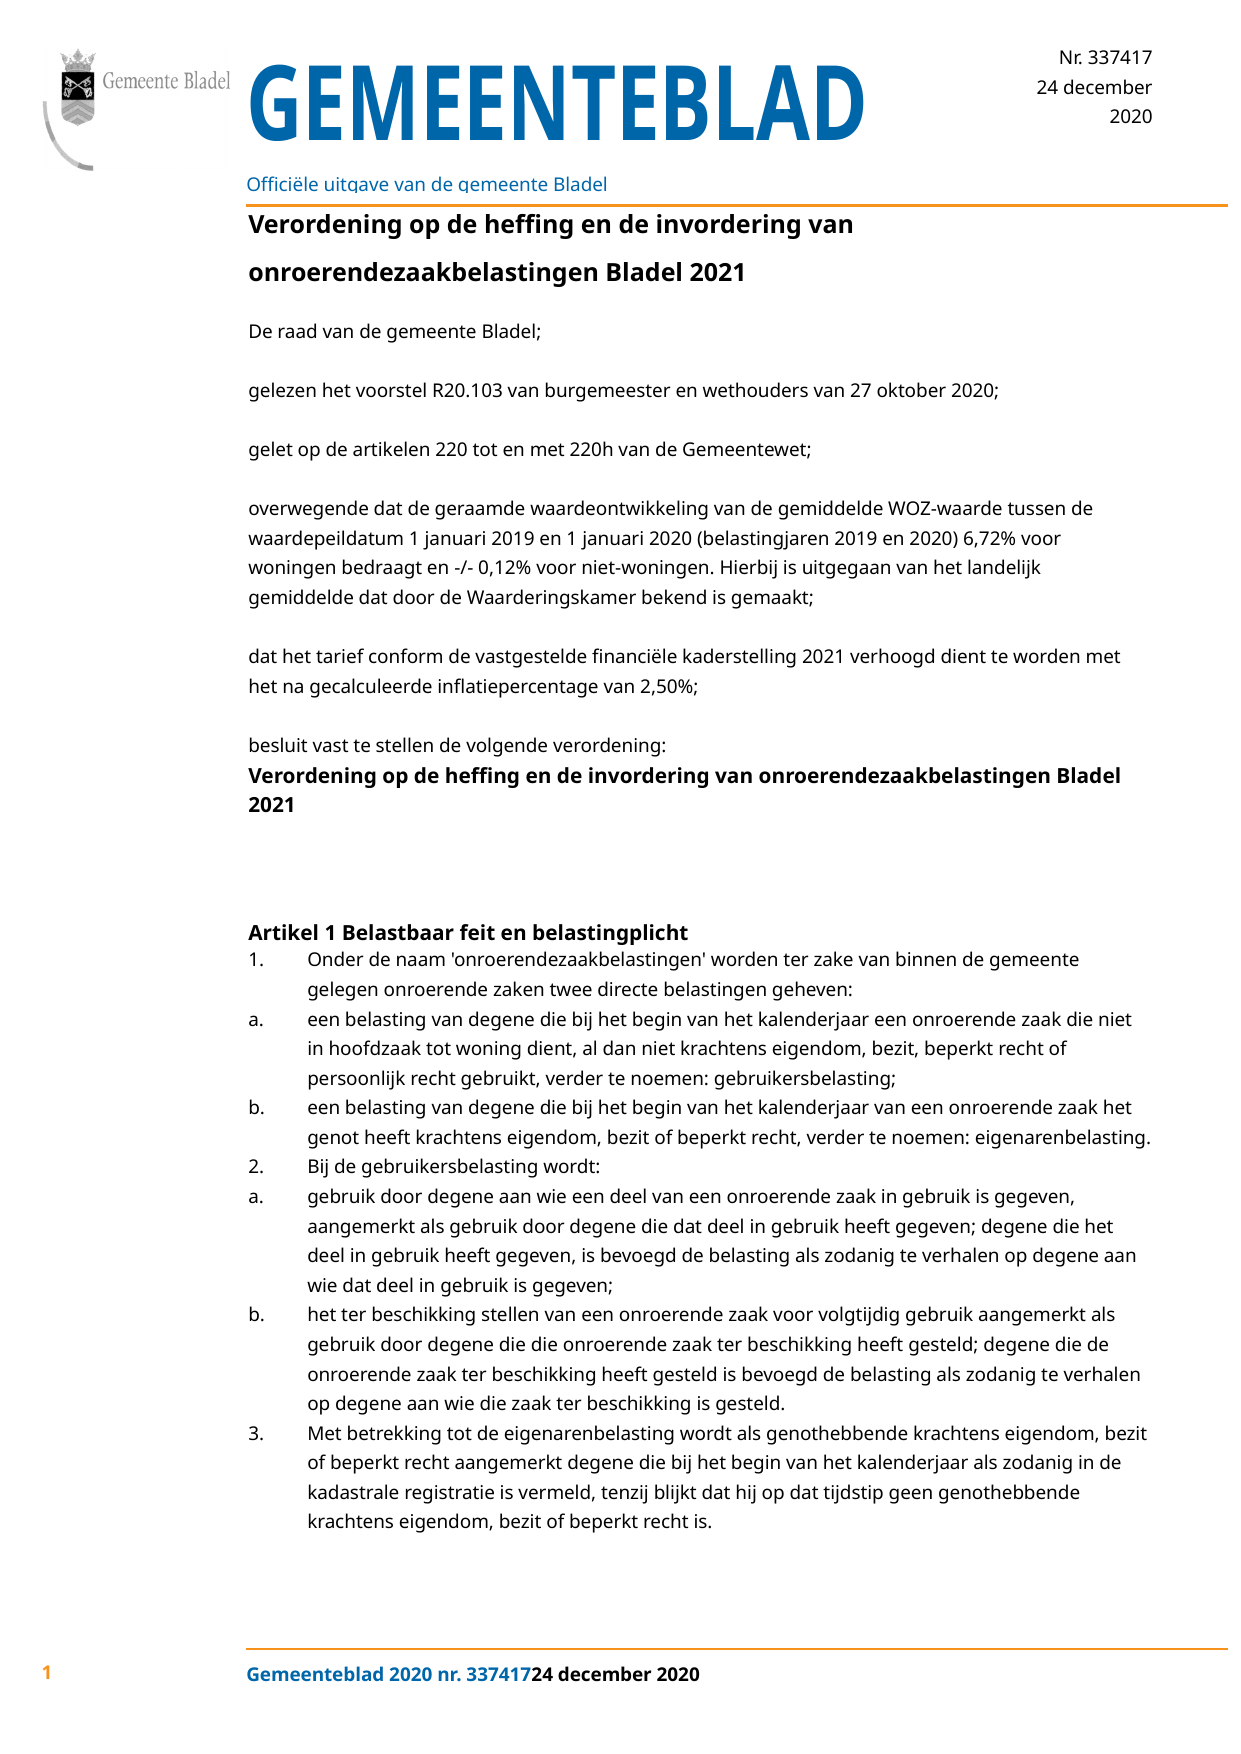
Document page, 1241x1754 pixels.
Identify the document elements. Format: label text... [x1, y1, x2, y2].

list Bij de gebruikersbelasting wordt: [248, 1154, 1152, 1179]
text De raad van de gemeente Bladel; [248, 318, 1152, 344]
text besluit vast te stellen de volgende verordening: [248, 732, 1152, 758]
list gebruik door degene aan wie een deel van een onroerende zaak in gebruik is gegeven, aangemerkt als gebruik door degene die dat deel in gebruik heeft gegeven; degene die het deel in gebruik heeft gegeven, is bevoegd de belasting als zodanig te verhalen op degene aan wie dat deel in gebruik is gegeven; [248, 1183, 1152, 1298]
list het ter beschikking stellen van een onroerende zaak voor volgtijdig gebruik aangemerkt als gebruik door degene die die onroerende zaak ter beschikking heeft gesteld; degene die de onroerende zaak ter beschikking heeft gesteld is bevoegd de belasting als zodanig te verhalen op degene aan wie die zaak ter beschikking is gesteld. [248, 1302, 1152, 1416]
list Onder de naam 'onroerendezaakbelastingen' worden ter zake van binnen de gemeente gelegen onroerende zaken twee directe belastingen geheven: [248, 947, 1152, 1002]
list een belasting van degene die bij het begin van het kalenderjaar een onroerende zaak die niet in hoofdzaak tot woning dient, al dan niet krachtens eigendom, bezit, beperkt recht of persoonlijk recht gebruikt, verder te noemen: gebruikersbelasting; [248, 1006, 1152, 1091]
text Artikel 1 Belastbaar feit en belastingplicht [248, 918, 1152, 947]
text Verordening op de heffing en de invordering van onroerendezaakbelastingen Bladel 2021 [248, 762, 1152, 818]
text overwegende dat de geraamde waardeontwikkeling van de gemiddelde WOZ-waarde tussen de waardepeildatum 1 januari 2019 en 1 januari 2020 (belastingjaren 2019 en 2020) 6,72% voor woningen bedraagt en -/- 0,12% voor niet-woningen. Hierbij is uitgegaan van het landelijk gemiddelde dat door de Waarderingskamer bekend is gemaakt; [248, 495, 1152, 610]
picture [41, 47, 231, 172]
list Met betrekking tot de eigenarenbelasting wordt als genothebbende krachtens eigendom, bezit of beperkt recht aangemerkt degene die bij het begin van het kalenderjaar als zodanig in de kadastrale registratie is vermeld, tenzij blijkt dat hij op dat tijdstip geen genothebbende krachtens eigendom, bezit of beperkt recht is. [248, 1420, 1152, 1534]
list een belasting van degene die bij het begin van het kalenderjaar van een onroerende zaak het genot heeft krachtens eigendom, bezit of beperkt recht, verder te noemen: eigenarenbelasting. [248, 1094, 1152, 1150]
text gelet op de artikelen 220 tot en met 220h van de Gemeentewet; [248, 436, 1152, 462]
text Verordening op de heffing en de invordering van onroerendezaakbelastingen Bladel 2021 [248, 207, 1152, 288]
text gelezen het voorstel R20.103 van burgemeester en wethouders van 27 oktober 2020; [248, 377, 1152, 403]
text dat het tarief conform de vastgestelde financiële kaderstelling 2021 verhoogd dient te worden met het na gecalculeerde inflatiepercentage van 2,50%; [248, 643, 1152, 699]
